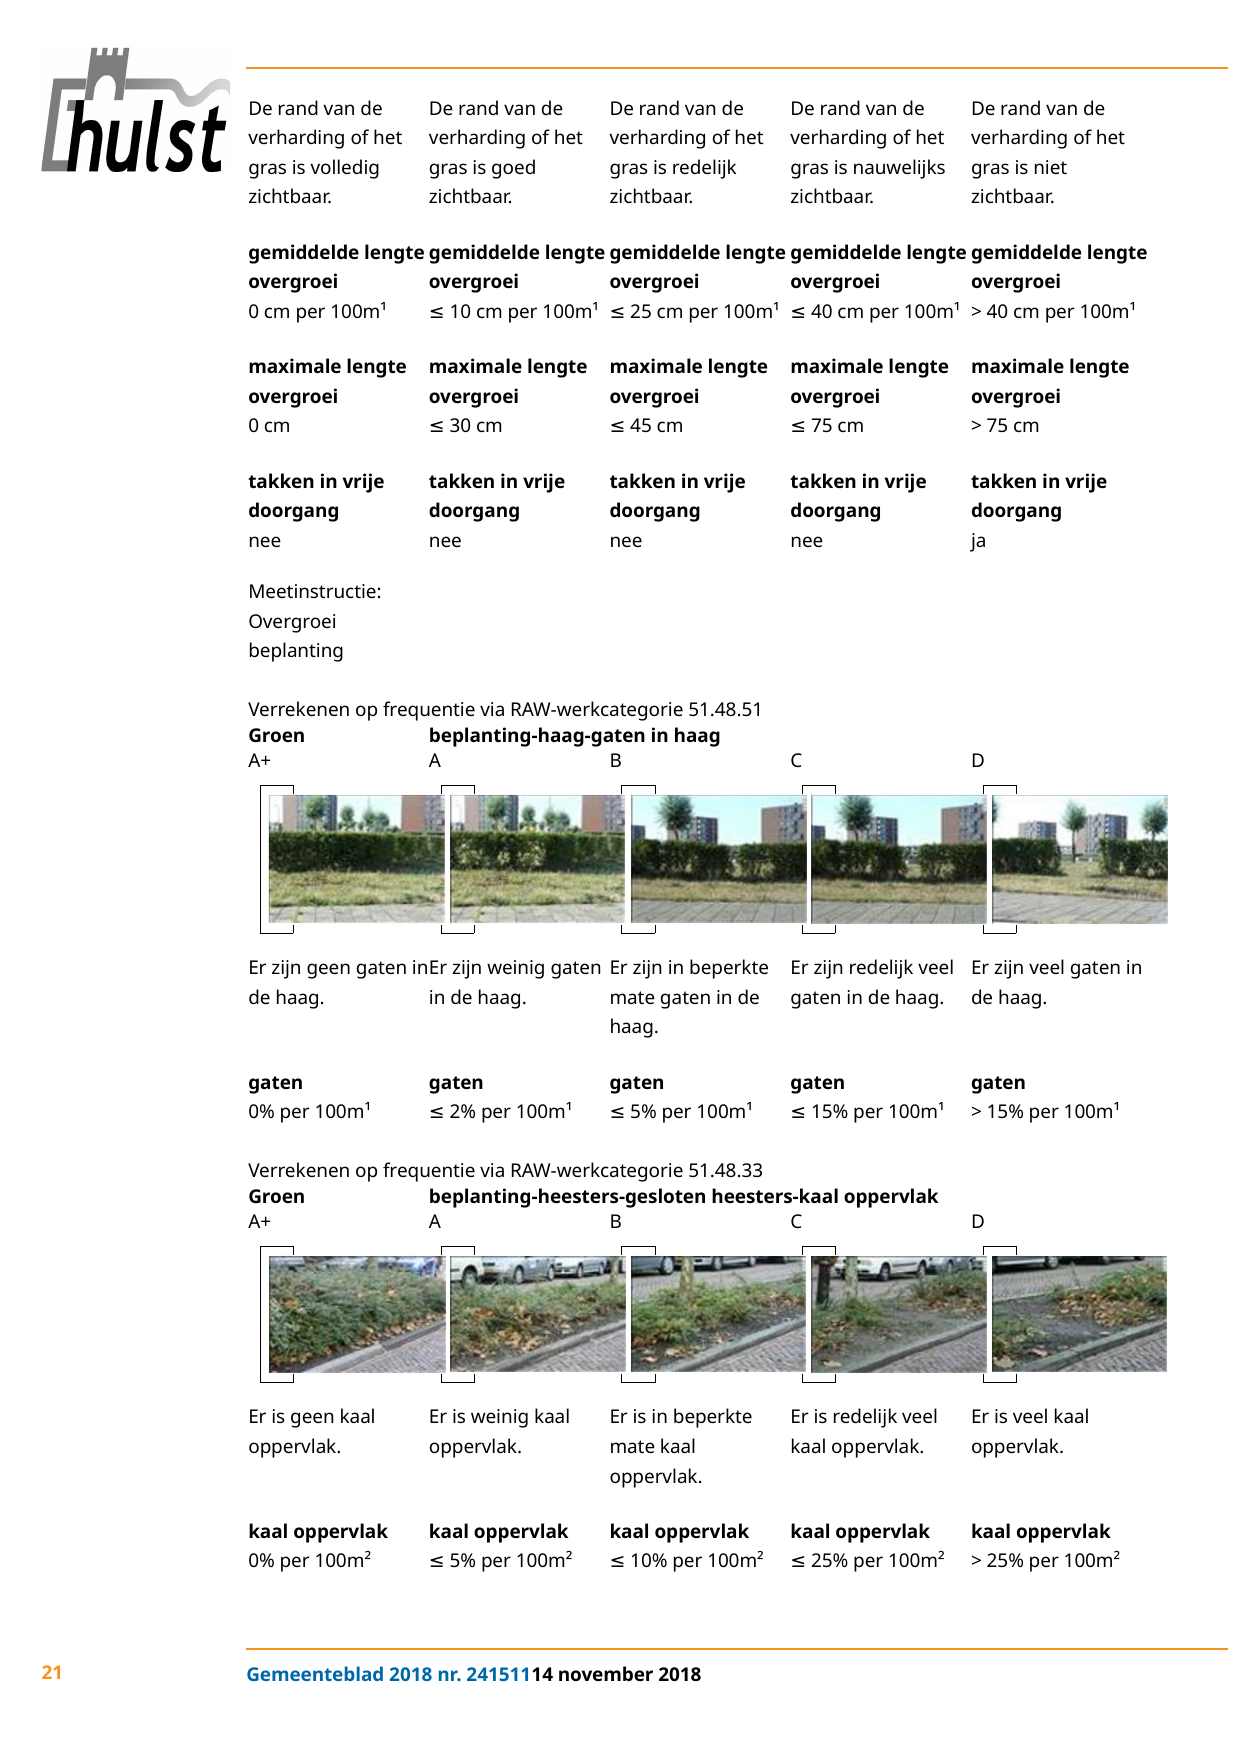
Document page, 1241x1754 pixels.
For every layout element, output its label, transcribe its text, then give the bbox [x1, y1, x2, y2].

table_cell A [429, 748, 609, 773]
table_cell [609, 1234, 790, 1255]
table_cell maximale lengte overgroei ≤ 45 cm [609, 324, 790, 438]
table_cell [609, 579, 790, 663]
table_cell Er zijn redelijk veel gaten in de haag. [790, 925, 971, 1039]
table_cell [609, 774, 790, 794]
table_cell De rand van de verharding of het gras is volledig zichtbaar. [248, 95, 429, 209]
table_cell takken in vrije doorgang nee [248, 438, 429, 553]
table_cell Er zijn geen gaten in de haag. [248, 774, 429, 1039]
table_cell De rand van de verharding of het gras is goed zichtbaar. [429, 95, 609, 209]
table_cell Er is geen kaal oppervlak. [248, 1234, 429, 1488]
table_cell [790, 1234, 971, 1255]
table_cell takken in vrije doorgang nee [609, 438, 790, 553]
table_cell Er is in beperkte mate kaal oppervlak. [609, 1374, 790, 1488]
picture [449, 794, 627, 925]
table_cell De rand van de verharding of het gras is nauwelijks zichtbaar. [790, 95, 971, 209]
table_cell [971, 1234, 1152, 1255]
table_cell [790, 774, 971, 794]
table_cell maximale lengte overgroei 0 cm [248, 324, 429, 438]
table_cell [790, 553, 971, 578]
picture [630, 1255, 808, 1374]
table_cell [803, 786, 835, 933]
table_cell A [429, 1209, 609, 1234]
table_cell kaal oppervlak ≤ 25% per 100m² [790, 1489, 971, 1573]
table_cell Er zijn veel gaten in de haag. [971, 925, 1152, 1039]
table_cell [429, 1234, 609, 1255]
table_cell [984, 786, 1016, 933]
table_cell kaal oppervlak ≤ 5% per 100m² [429, 1489, 609, 1573]
table_cell gemiddelde lengte overgroei ≤ 40 cm per 100m¹ [790, 209, 971, 324]
picture [41, 47, 231, 172]
table_cell maximale lengte overgroei > 75 cm [971, 324, 1152, 438]
table_cell gemiddelde lengte overgroei > 40 cm per 100m¹ [971, 209, 1152, 324]
table_cell takken in vrije doorgang nee [429, 438, 609, 553]
table_cell beplanting-haag-gaten in haag [429, 722, 1152, 748]
table_cell Groen [248, 722, 429, 748]
picture [449, 1255, 627, 1374]
table_cell gaten > 15% per 100m¹ [971, 1039, 1152, 1124]
table_cell D [971, 1209, 1152, 1234]
table_cell [984, 1247, 1016, 1382]
table_header Verrekenen op frequentie via RAW-werkcategorie 51.48.51 [248, 696, 1152, 722]
table_cell D [971, 748, 1152, 773]
table_cell gaten ≤ 5% per 100m¹ [609, 1039, 790, 1124]
table_cell Er zijn in beperkte mate gaten in de haag. [609, 786, 790, 1039]
table_cell [971, 553, 1152, 578]
table_cell gaten 0% per 100m¹ [248, 1039, 429, 1124]
table_cell maximale lengte overgroei ≤ 75 cm [790, 324, 971, 438]
picture [811, 1255, 989, 1374]
picture [268, 1255, 447, 1374]
table_cell Groen [248, 1183, 429, 1209]
table_cell C [790, 1209, 971, 1234]
picture [630, 794, 808, 925]
table_cell [442, 1247, 474, 1382]
table_cell gemiddelde lengte overgroei 0 cm per 100m¹ [248, 209, 429, 324]
table_cell maximale lengte overgroei ≤ 30 cm [429, 324, 609, 438]
table_cell [803, 1247, 835, 1382]
table_cell De rand van de verharding of het gras is niet zichtbaar. [971, 95, 1152, 209]
table_cell [971, 774, 1152, 794]
table_cell [248, 553, 429, 578]
table_cell [971, 579, 1152, 663]
table_cell gaten ≤ 2% per 100m¹ [429, 1039, 609, 1124]
table_cell [429, 553, 609, 578]
table_cell kaal oppervlak > 25% per 100m² [971, 1489, 1152, 1573]
table_cell B [609, 748, 790, 773]
table_cell gaten ≤ 15% per 100m¹ [790, 1039, 971, 1124]
table_cell Er is weinig kaal oppervlak. [429, 1374, 609, 1488]
table_cell kaal oppervlak 0% per 100m² [248, 1489, 429, 1573]
table_cell A+ [248, 1209, 429, 1234]
table_cell A+ [248, 748, 429, 773]
table_cell gemiddelde lengte overgroei ≤ 10 cm per 100m¹ [429, 209, 609, 324]
picture [991, 1255, 1169, 1374]
table_cell takken in vrije doorgang ja [971, 438, 1152, 553]
table_header Verrekenen op frequentie via RAW-werkcategorie 51.48.33 [248, 1157, 1152, 1183]
table_cell [790, 579, 971, 663]
table_cell [609, 553, 790, 578]
table_cell takken in vrije doorgang nee [790, 438, 971, 553]
table_cell [429, 579, 609, 663]
table_cell Er zijn weinig gaten in de haag. [429, 786, 609, 1039]
table_cell beplanting-heesters-gesloten heesters-kaal oppervlak [429, 1183, 1152, 1209]
table_cell De rand van de verharding of het gras is redelijk zichtbaar. [609, 95, 790, 209]
table_cell C [790, 748, 971, 773]
table_cell Er is veel kaal oppervlak. [971, 1374, 1152, 1488]
table_cell gemiddelde lengte overgroei ≤ 25 cm per 100m¹ [609, 209, 790, 324]
picture [268, 794, 447, 925]
picture [991, 794, 1169, 925]
table_cell Meetinstructie: Overgroei beplanting [248, 579, 429, 663]
table_cell [622, 1247, 655, 1382]
table_cell kaal oppervlak ≤ 10% per 100m² [609, 1489, 790, 1573]
table_cell [429, 774, 609, 794]
table_cell Er is redelijk veel kaal oppervlak. [790, 1374, 971, 1488]
table_cell B [609, 1209, 790, 1234]
picture [811, 794, 989, 925]
